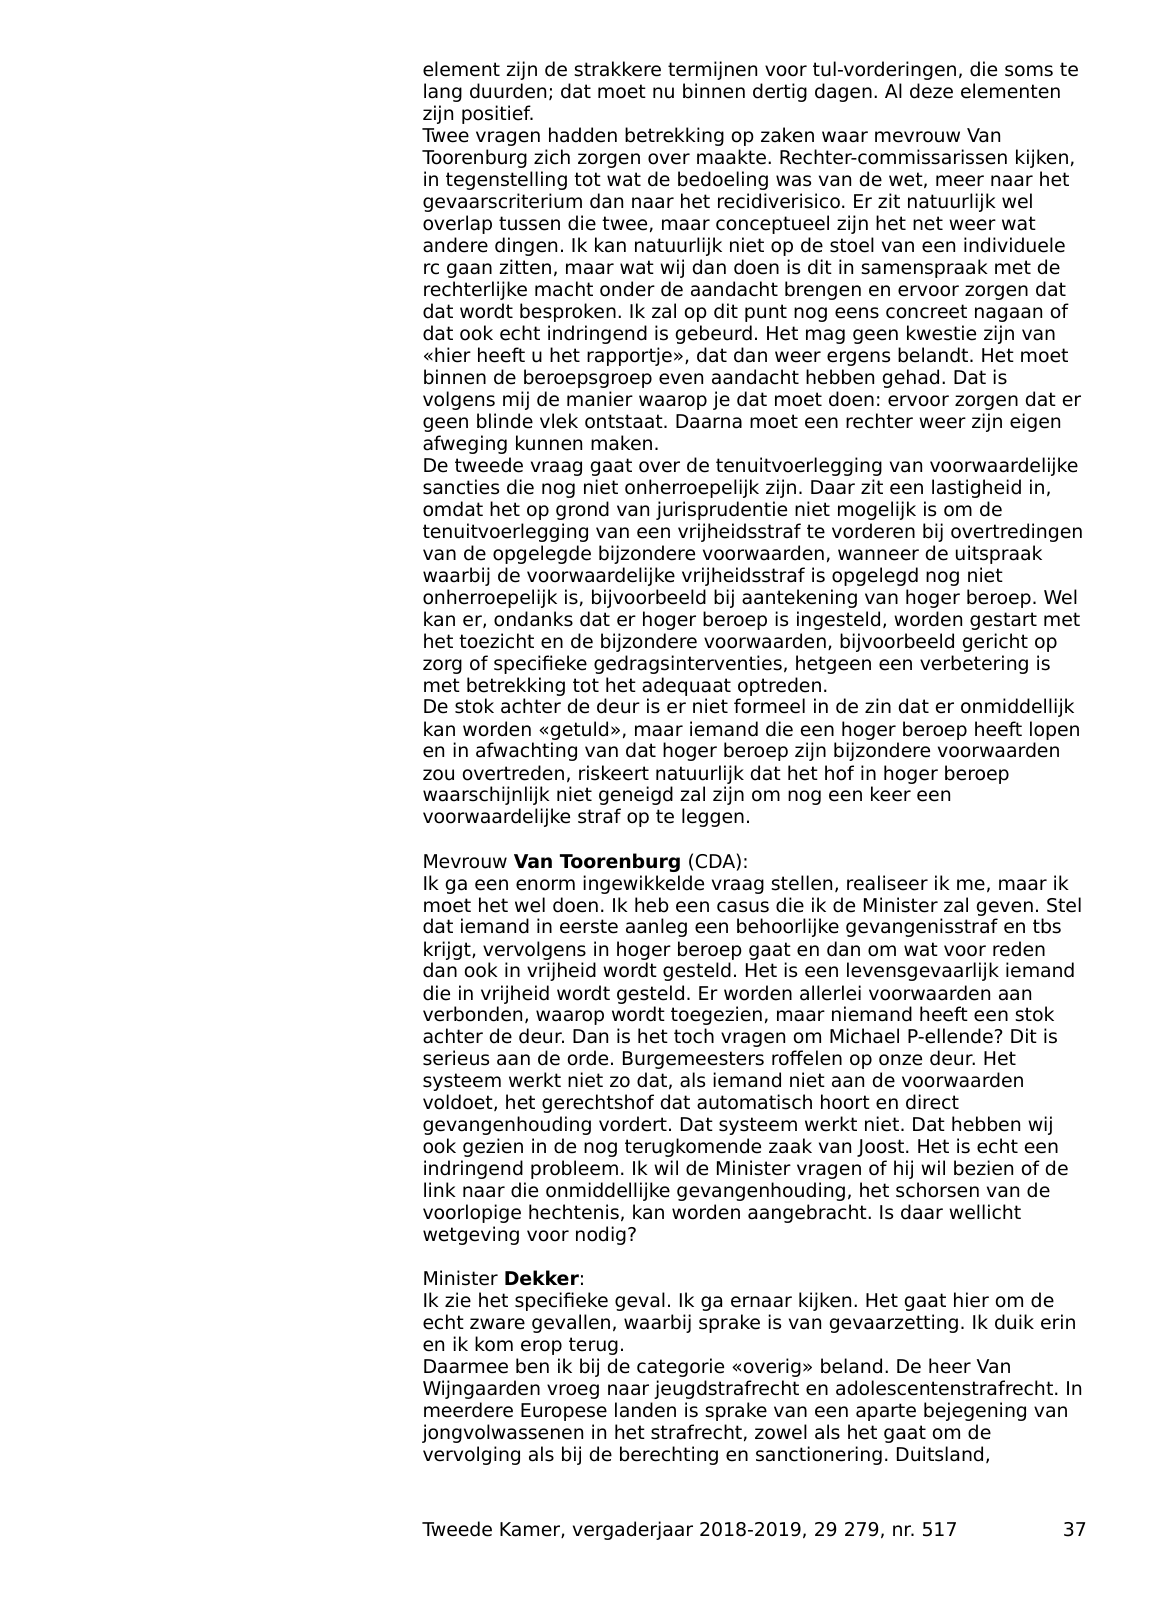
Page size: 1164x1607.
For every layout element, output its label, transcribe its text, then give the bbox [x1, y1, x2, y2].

text Daarmee ben ik bij de categorie «overig» beland. De heer Van Wijngaarden vroeg naar jeugdstrafrecht en adolescentenstrafrecht. In meerdere Europese landen is sprake van een aparte bejegening van jongvolwassenen in het strafrecht, zowel als het gaat om de vervolging als bij de berechting en sanctionering. Duitsland, [422, 1356, 1087, 1466]
text element zijn de strakkere termijnen voor tul-vorderingen, die soms te lang duurden; dat moet nu binnen dertig dagen. Al deze elementen zijn positief. [422, 59, 1087, 125]
text Minister Dekker: [422, 1268, 1087, 1290]
text De tweede vraag gaat over de tenuitvoerlegging van voorwaardelijke sancties die nog niet onherroepelijk zijn. Daar zit een lastigheid in, omdat het op grond van jurisprudentie niet mogelijk is om de tenuitvoerlegging van een vrijheidsstraf te vorderen bij overtredingen van de opgelegde bijzondere voorwaarden, wanneer de uitspraak waarbij de voorwaardelijke vrijheidsstraf is opgelegd nog niet onherroepelijk is, bijvoorbeeld bij aantekening van hoger beroep. Wel kan er, ondanks dat er hoger beroep is ingesteld, worden gestart met het toezicht en de bijzondere voorwaarden, bijvoorbeeld gericht op zorg of specifieke gedragsinterventies, hetgeen een verbetering is met betrekking tot het adequaat optreden. [422, 455, 1087, 696]
text Ik ga een enorm ingewikkelde vraag stellen, realiseer ik me, maar ik moet het wel doen. Ik heb een casus die ik de Minister zal geven. Stel dat iemand in eerste aanleg een behoorlijke gevangenisstraf en tbs krijgt, vervolgens in hoger beroep gaat en dan om wat voor reden dan ook in vrijheid wordt gesteld. Het is een levensgevaarlijk iemand die in vrijheid wordt gesteld. Er worden allerlei voorwaarden aan verbonden, waarop wordt toegezien, maar niemand heeft een stok achter de deur. Dan is het toch vragen om Michael P-ellende? Dit is serieus aan de orde. Burgemeesters roffelen op onze deur. Het systeem werkt niet zo dat, als iemand niet aan de voorwaarden voldoet, het gerechtshof dat automatisch hoort en direct gevangenhouding vordert. Dat systeem werkt niet. Dat hebben wij ook gezien in de nog terugkomende zaak van Joost. Het is echt een indringend probleem. Ik wil de Minister vragen of hij wil bezien of de link naar die onmiddellijke gevangenhouding, het schorsen van de voorlopige hechtenis, kan worden aangebracht. Is daar wellicht wetgeving voor nodig? [422, 872, 1087, 1246]
text Ik zie het specifieke geval. Ik ga ernaar kijken. Het gaat hier om de echt zware gevallen, waarbij sprake is van gevaarzetting. Ik duik erin en ik kom erop terug. [422, 1290, 1087, 1356]
text Twee vragen hadden betrekking op zaken waar mevrouw Van Toorenburg zich zorgen over maakte. Rechter-commissarissen kijken, in tegenstelling tot wat de bedoeling was van de wet, meer naar het gevaarscriterium dan naar het recidiverisico. Er zit natuurlijk wel overlap tussen die twee, maar conceptueel zijn het net weer wat andere dingen. Ik kan natuurlijk niet op de stoel van een individuele rc gaan zitten, maar wat wij dan doen is dit in samenspraak met de rechterlijke macht onder de aandacht brengen en ervoor zorgen dat dat wordt besproken. Ik zal op dit punt nog eens concreet nagaan of dat ook echt indringend is gebeurd. Het mag geen kwestie zijn van «hier heeft u het rapportje», dat dan weer ergens belandt. Het moet binnen de beroepsgroep even aandacht hebben gehad. Dat is volgens mij de manier waarop je dat moet doen: ervoor zorgen dat er geen blinde vlek ontstaat. Daarna moet een rechter weer zijn eigen afweging kunnen maken. [422, 125, 1087, 455]
text Mevrouw Van Toorenburg (CDA): [422, 851, 1087, 872]
text De stok achter de deur is er niet formeel in de zin dat er onmiddellijk kan worden «getuld», maar iemand die een hoger beroep heeft lopen en in afwachting van dat hoger beroep zijn bijzondere voorwaarden zou overtreden, riskeert natuurlijk dat het hof in hoger beroep waarschijnlijk niet geneigd zal zijn om nog een keer een voorwaardelijke straf op te leggen. [422, 696, 1087, 828]
